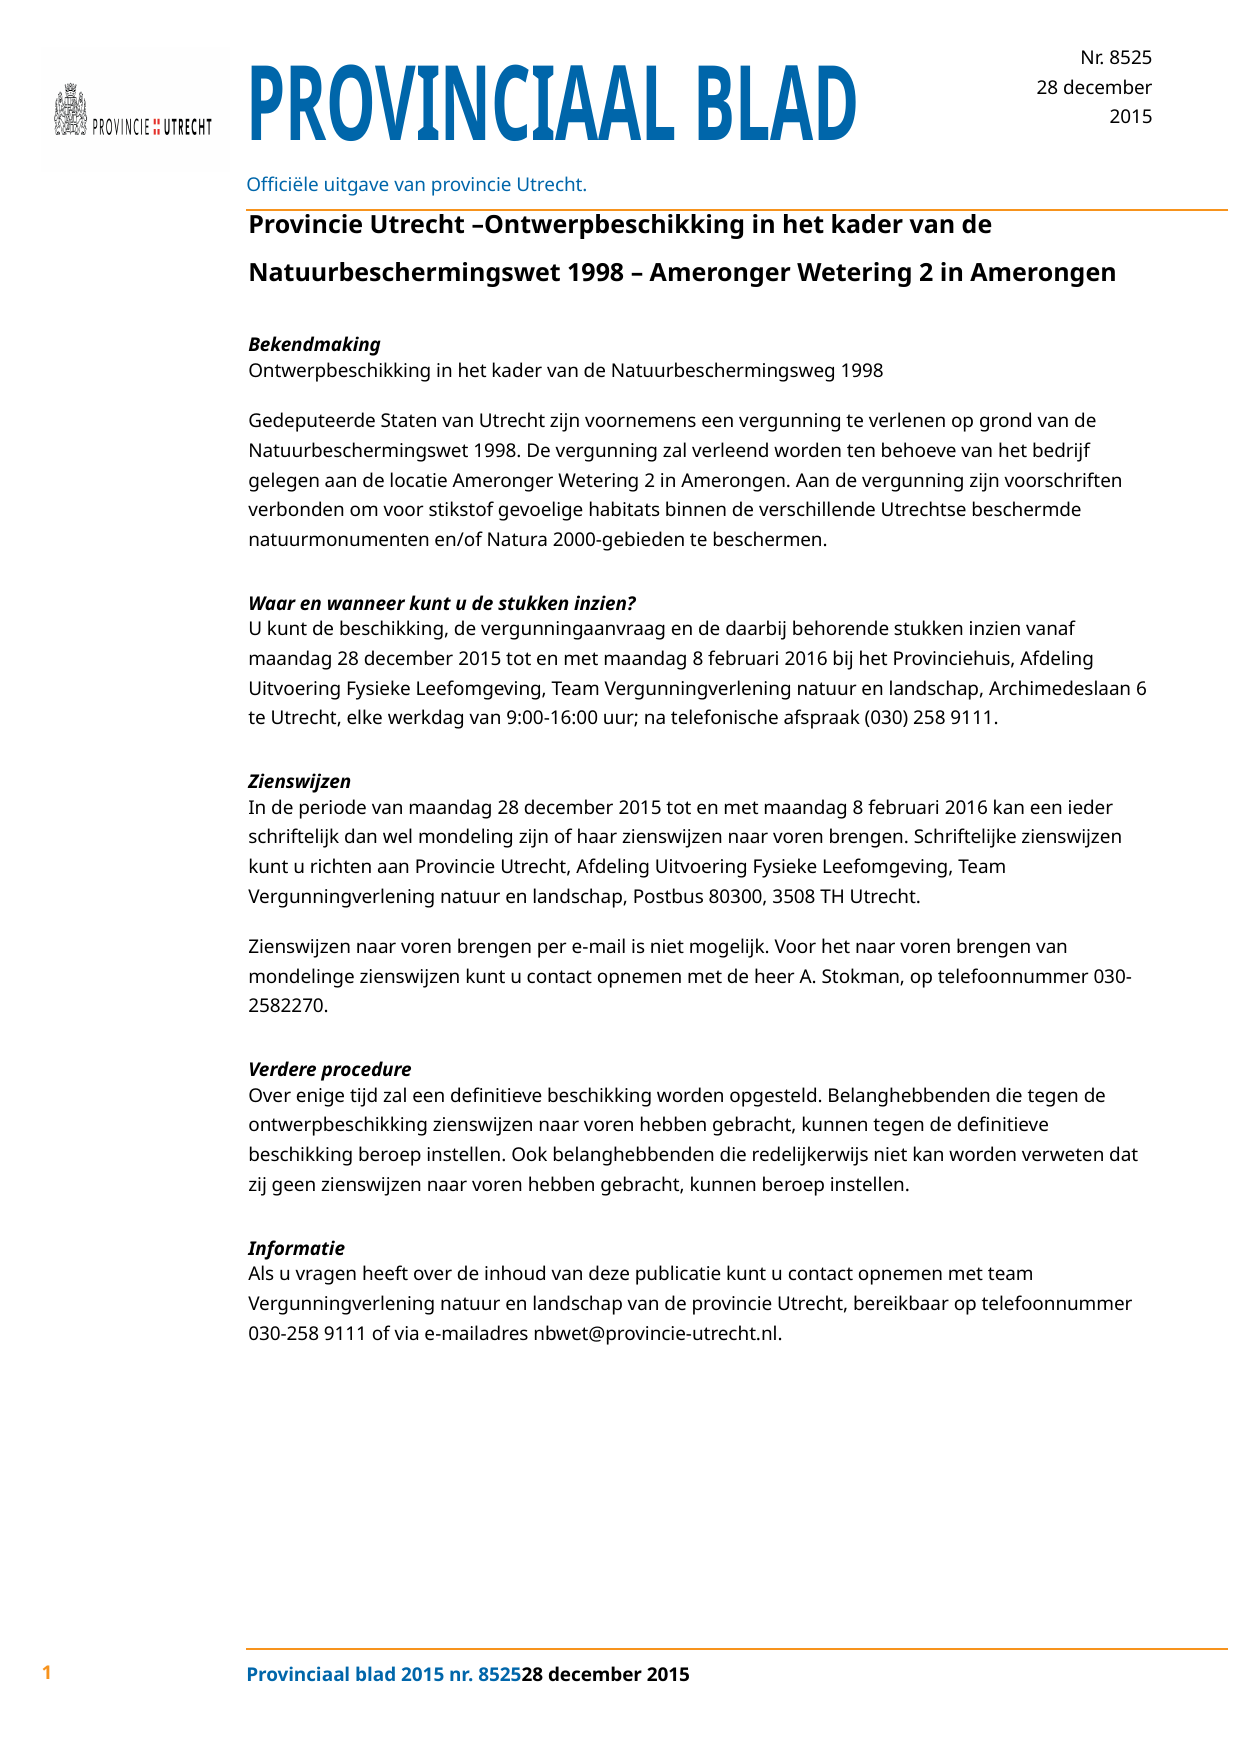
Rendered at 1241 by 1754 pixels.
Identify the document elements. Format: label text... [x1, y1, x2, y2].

text In de periode van maandag 28 december 2015 tot en met maandag 8 februari 2016 kan een ieder schriftelijk dan wel mondeling zijn of haar zienswijzen naar voren brengen. Schriftelijke zienswijzen kunt u richten aan Provincie Utrecht, Afdeling Uitvoering Fysieke Leefomgeving, Team Vergunningverlening natuur en landschap, Postbus 80300, 3508 TH Utrecht. [248, 794, 1152, 908]
text Bekendmaking [248, 331, 1152, 357]
text Gedeputeerde Staten van Utrecht zijn voornemens een vergunning te verlenen op grond van de Natuurbeschermingswet 1998. De vergunning zal verleend worden ten behoeve van het bedrijf gelegen aan de locatie Ameronger Wetering 2 in Amerongen. Aan de vergunning zijn voorschriften verbonden om voor stikstof gevoelige habitats binnen de verschillende Utrechtse beschermde natuurmonumenten en/of Natura 2000-gebieden te beschermen. [248, 408, 1152, 552]
text Ontwerpbeschikking in het kader van de Natuurbeschermingsweg 1998 [248, 357, 1152, 383]
text Waar en wanneer kunt u de stukken inzien? [248, 590, 1152, 616]
text Verdere procedure [248, 1056, 1152, 1082]
text Informatie [248, 1235, 1152, 1261]
text Als u vragen heeft over de inhoud van deze publicatie kunt u contact opnemen met team Vergunningverlening natuur en landschap van de provincie Utrecht, bereikbaar op telefoonnummer 030-258 9111 of via e-mailadres nbwet@provincie-utrecht.nl. [248, 1261, 1152, 1345]
text Zienswijzen naar voren brengen per e-mail is niet mogelijk. Voor het naar voren brengen van mondelinge zienswijzen kunt u contact opnemen met de heer A. Stokman, op telefoonnummer 030-2582270. [248, 933, 1152, 1018]
text Zienswijzen [248, 768, 1152, 794]
text Over enige tijd zal een definitieve beschikking worden opgesteld. Belanghebbenden die tegen de ontwerpbeschikking zienswijzen naar voren hebben gebracht, kunnen tegen de definitieve beschikking beroep instellen. Ook belanghebbenden die redelijkerwijs niet kan worden verweten dat zij geen zienswijzen naar voren hebben gebracht, kunnen beroep instellen. [248, 1082, 1152, 1197]
picture [41, 47, 231, 172]
text U kunt de beschikking, de vergunningaanvraag en de daarbij behorende stukken inzien vanaf maandag 28 december 2015 tot en met maandag 8 februari 2016 bij het Provinciehuis, Afdeling Uitvoering Fysieke Leefomgeving, Team Vergunningverlening natuur en landschap, Archimedeslaan 6 te Utrecht, elke werkdag van 9:00-16:00 uur; na telefonische afspraak (030) 258 9111. [248, 616, 1152, 730]
text Provincie Utrecht –Ontwerpbeschikking in het kader van de Natuurbeschermingswet 1998 – Ameronger Wetering 2 in Amerongen [248, 211, 1152, 288]
